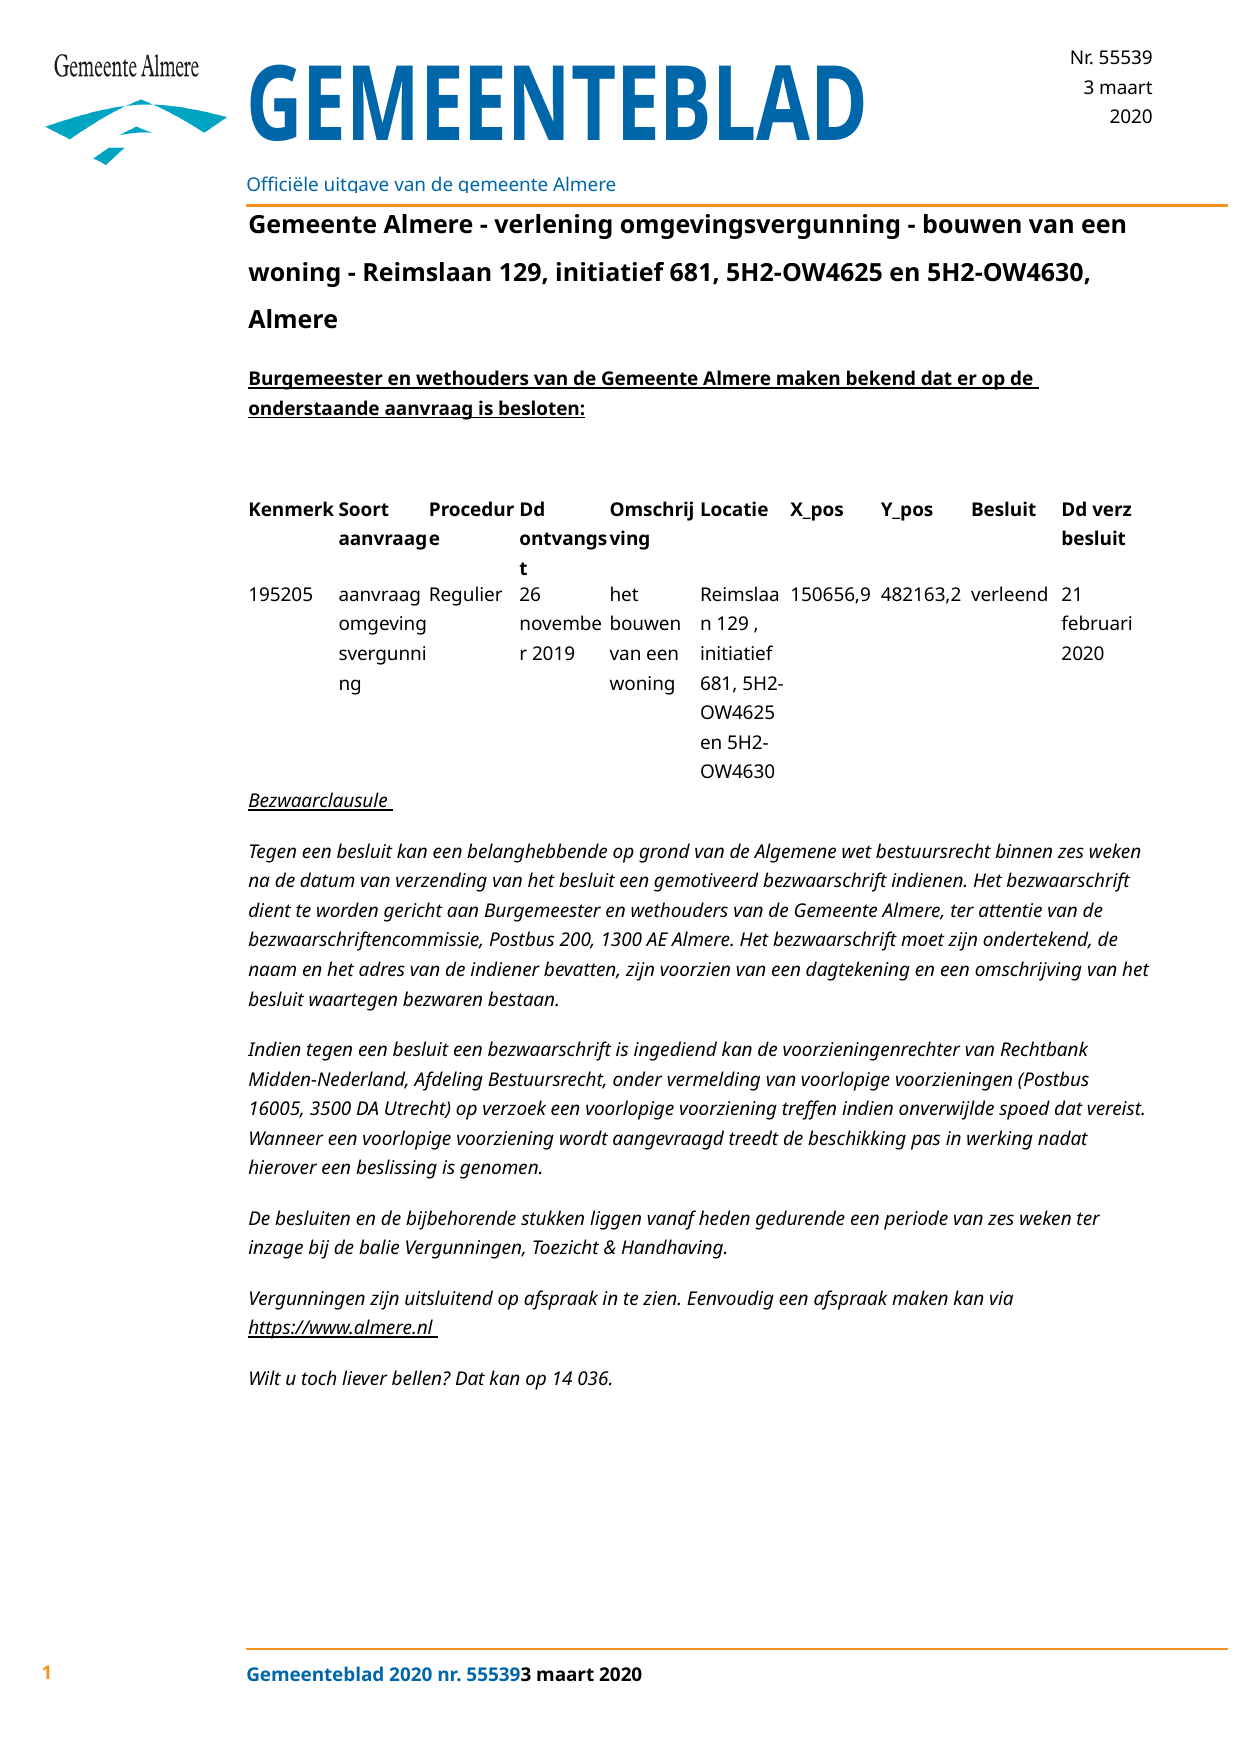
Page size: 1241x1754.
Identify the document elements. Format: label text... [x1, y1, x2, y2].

table_cell verleend [971, 581, 1061, 784]
text Wilt u toch liever bellen? Dat kan op 14 036. [248, 1365, 1152, 1391]
table_cell aanvraag omgevingsvergunning [338, 581, 429, 784]
table_header X_pos [790, 496, 881, 581]
table_cell 26 november 2019 [519, 581, 609, 784]
text Gemeente Almere - verlening omgevingsvergunning - bouwen van een woning - Reimslaan 129, initiatief 681, 5H2-OW4625 en 5H2-OW4630, Almere [248, 207, 1152, 336]
text Tegen een besluit kan een belanghebbende op grond van de Algemene wet bestuursrecht binnen zes weken na de datum van verzending van het besluit een gemotiveerd bezwaarschrift indienen. Het bezwaarschrift dient te worden gericht aan Burgemeester en wethouders van de Gemeente Almere, ter attentie van de bezwaarschriftencommissie, Postbus 200, 1300 AE Almere. Het bezwaarschrift moet zijn ondertekend, de naam en het adres van de indiener bevatten, zijn voorzien van een dagtekening en een omschrijving van het besluit waartegen bezwaren bestaan. [248, 838, 1152, 1011]
table_cell Regulier [429, 581, 519, 784]
table_header Besluit [971, 496, 1061, 581]
table_header Kenmerk [248, 496, 338, 581]
table_header Y_pos [881, 496, 971, 581]
table_header Dd ontvangst [519, 496, 609, 581]
text Bezwaarclausule [248, 787, 1152, 813]
text Indien tegen een besluit een bezwaarschrift is ingediend kan de voorzieningenrechter van Rechtbank Midden-Nederland, Afdeling Bestuursrecht, onder vermelding van voorlopige voorzieningen (Postbus 16005, 3500 DA Utrecht) op verzoek een voorlopige voorziening treffen indien onverwijlde spoed dat vereist. Wanneer een voorlopige voorziening wordt aangevraagd treedt de beschikking pas in werking nadat hierover een beslissing is genomen. [248, 1036, 1152, 1180]
text De besluiten en de bijbehorende stukken liggen vanaf heden gedurende een periode van zes weken ter inzage bij de balie Vergunningen, Toezicht & Handhaving. [248, 1205, 1152, 1260]
text Vergunningen zijn uitsluitend op afspraak in te zien. Eenvoudig een afspraak maken kan via https://www.almere.nl [248, 1285, 1152, 1340]
table_cell 150656,9 [790, 581, 881, 784]
table_cell 21 februari 2020 [1061, 581, 1152, 784]
table_cell 482163,2 [881, 581, 971, 784]
text Burgemeester en wethouders van de Gemeente Almere maken bekend dat er op de onderstaande aanvraag is besloten: [248, 366, 1152, 421]
table_cell Reimslaan 129 , initiatief 681, 5H2-OW4625 en 5H2-OW4630 [700, 581, 790, 784]
table_cell het bouwen van een woning [609, 581, 700, 784]
table_header Procedure [429, 496, 519, 581]
table_header Dd verz besluit [1061, 496, 1152, 581]
table_cell 195205 [248, 581, 338, 784]
table_header Locatie [700, 496, 790, 581]
picture [41, 47, 231, 172]
table_header Omschrijving [609, 496, 700, 581]
table_header Soort aanvraag [338, 496, 429, 581]
